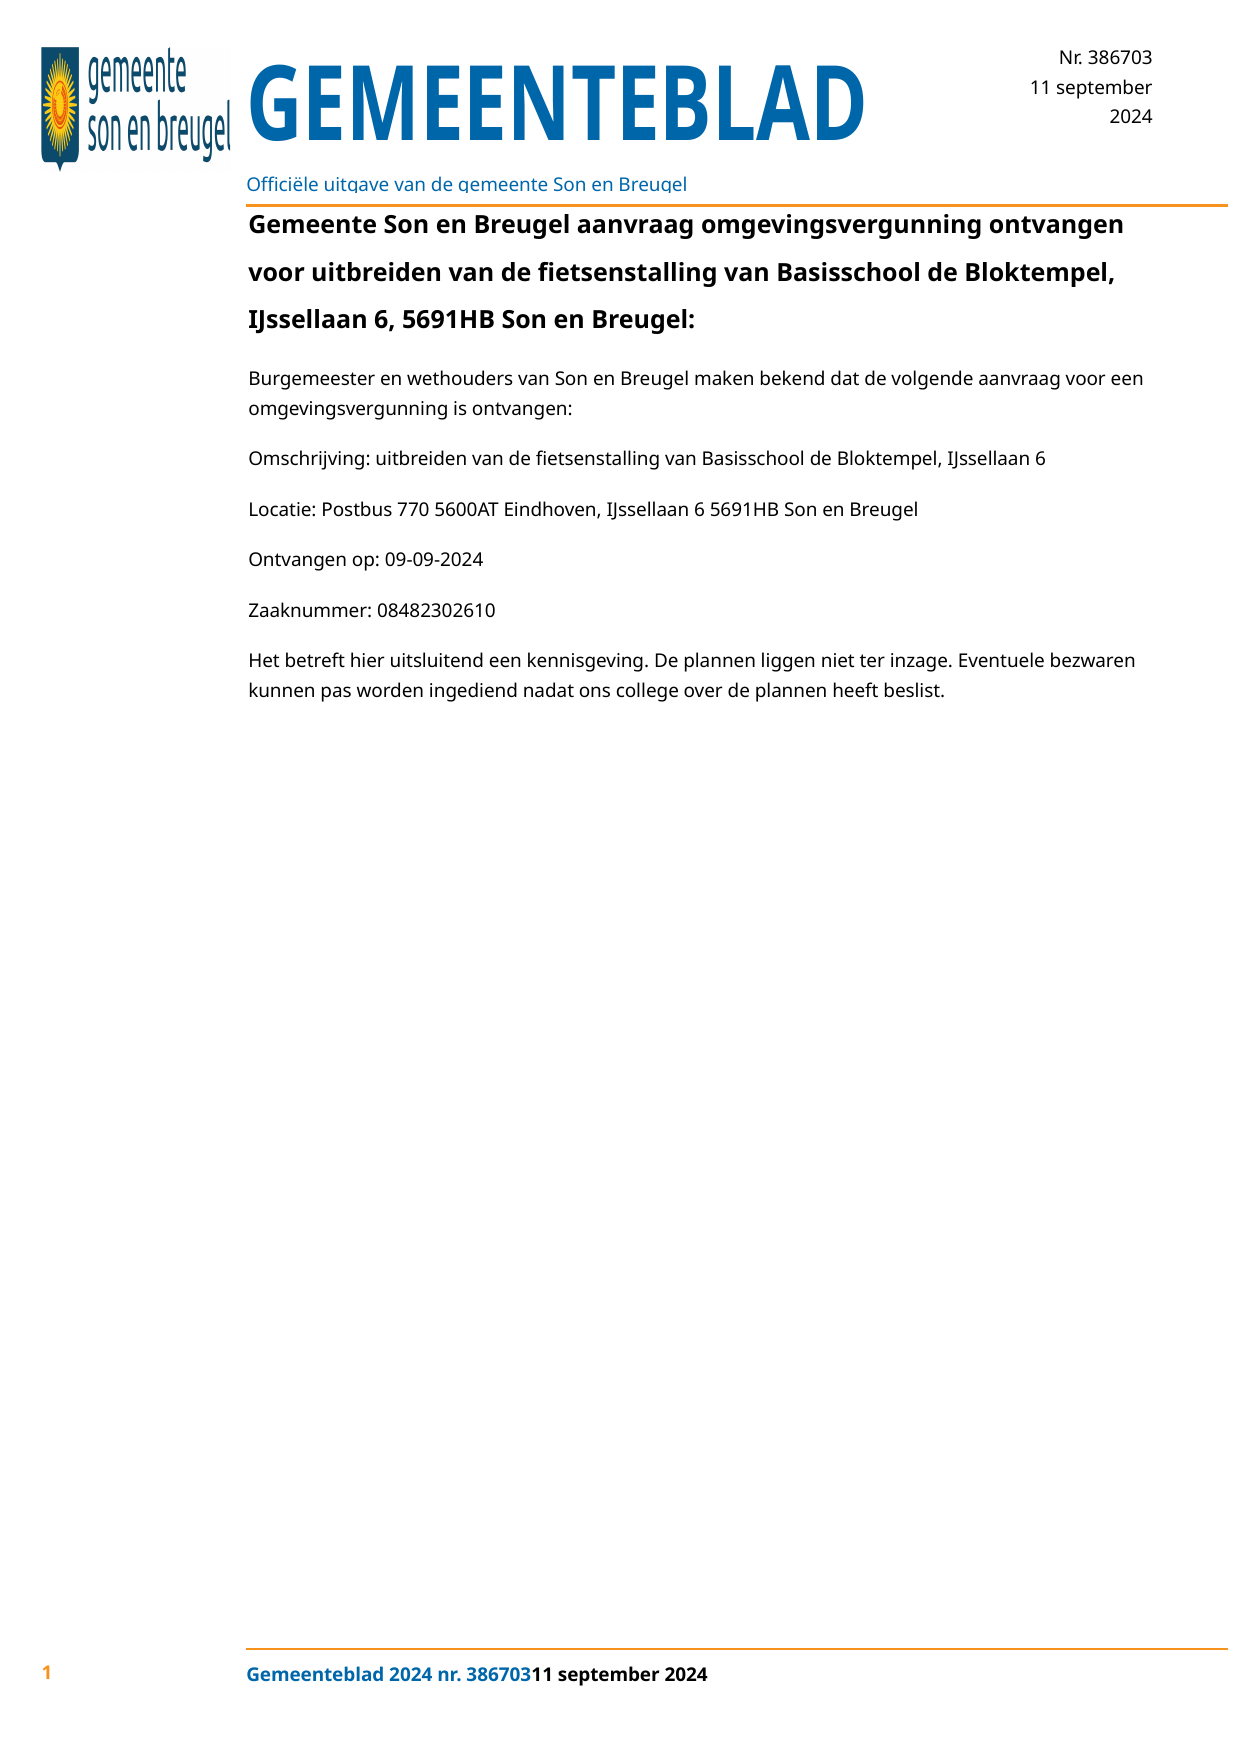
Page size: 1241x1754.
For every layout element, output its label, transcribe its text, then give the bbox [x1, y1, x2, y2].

text Burgemeester en wethouders van Son en Breugel maken bekend dat de volgende aanvraag voor een omgevingsvergunning is ontvangen: [248, 366, 1152, 421]
text Het betreft hier uitsluitend een kennisgeving. De plannen liggen niet ter inzage. Eventuele bezwaren kunnen pas worden ingediend nadat ons college over de plannen heeft beslist. [248, 647, 1152, 702]
text Ontvangen op: 09-09-2024 [248, 546, 1152, 572]
picture [41, 47, 231, 172]
text Locatie: Postbus 770 5600AT Eindhoven, IJssellaan 6 5691HB Son en Breugel [248, 496, 1152, 522]
text Zaaknummer: 08482302610 [248, 597, 1152, 622]
text Omschrijving: uitbreiden van de fietsenstalling van Basisschool de Bloktempel, IJssellaan 6 [248, 446, 1152, 471]
text Gemeente Son en Breugel aanvraag omgevingsvergunning ontvangen voor uitbreiden van de fietsenstalling van Basisschool de Bloktempel, IJssellaan 6, 5691HB Son en Breugel: [248, 207, 1152, 336]
